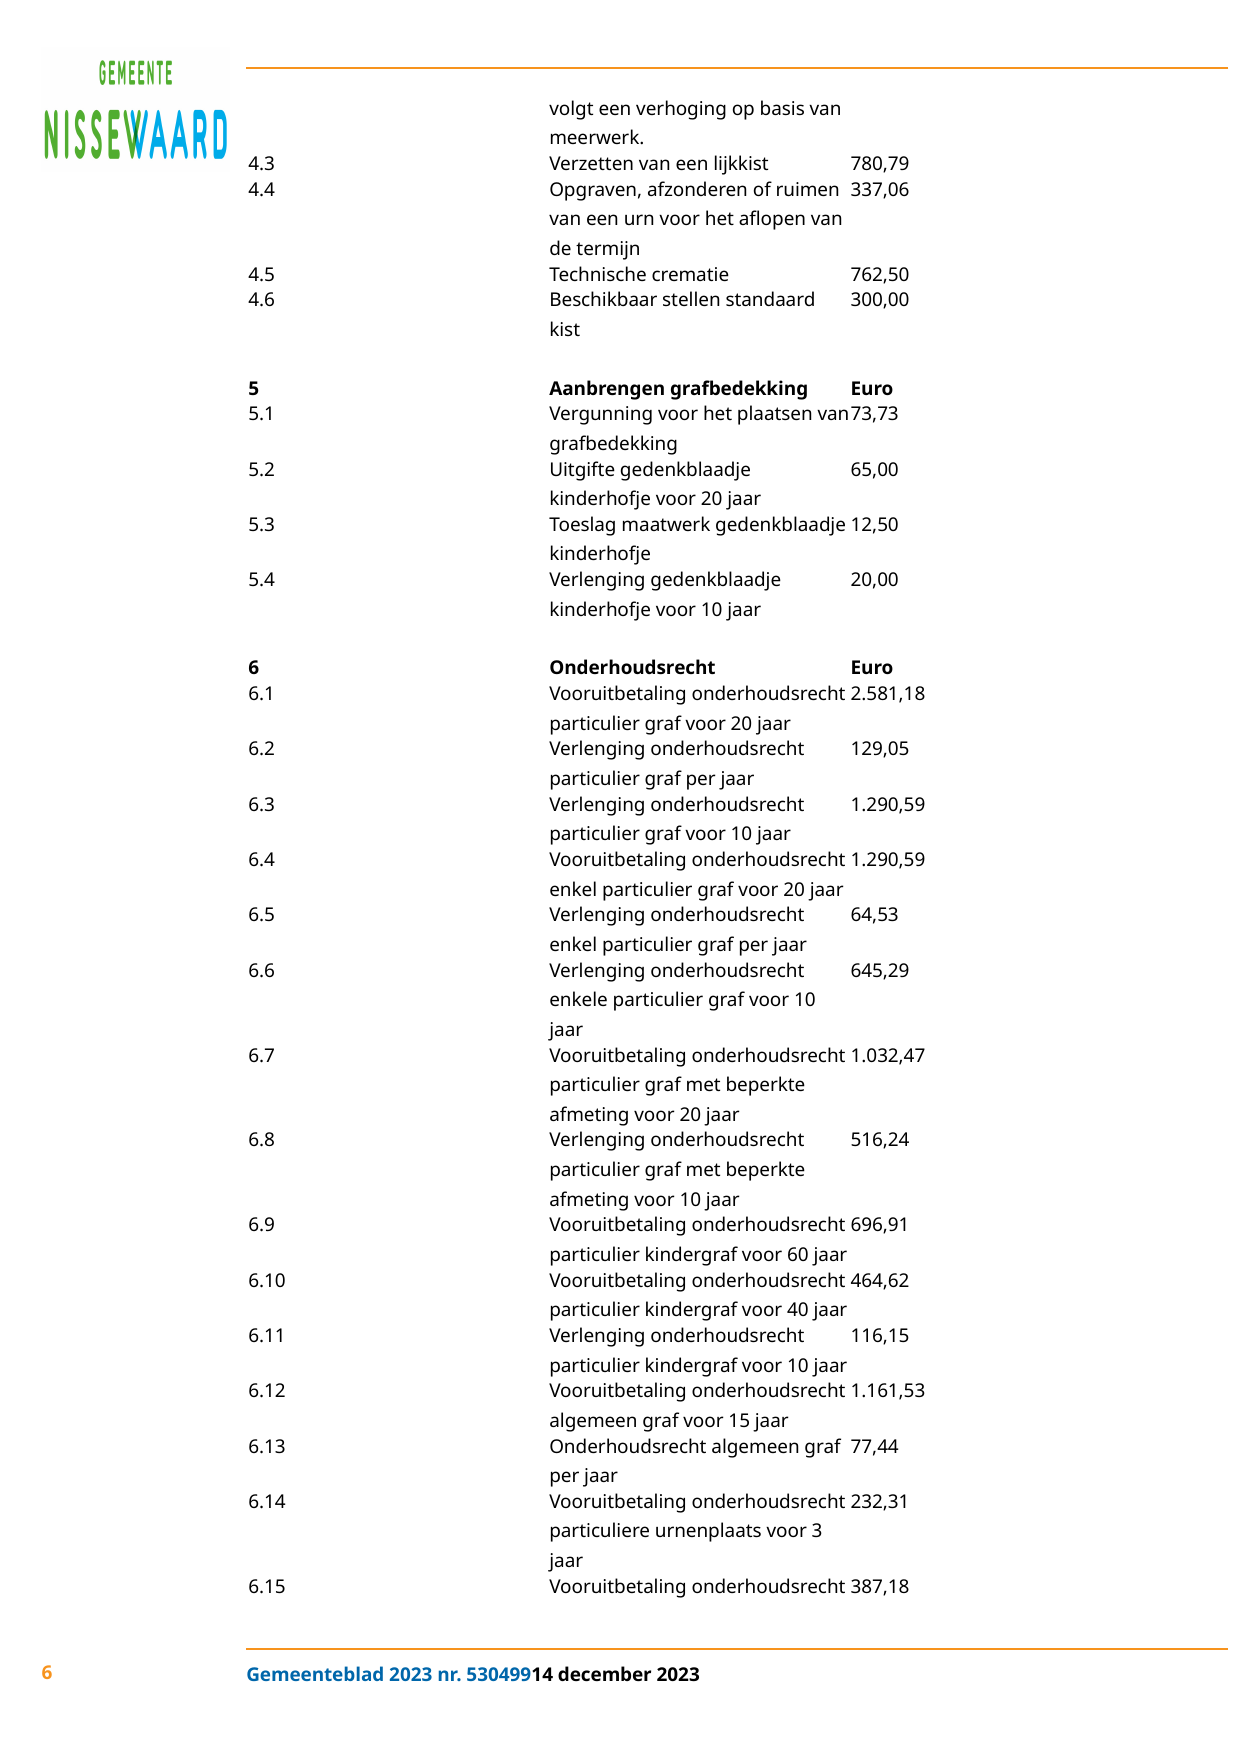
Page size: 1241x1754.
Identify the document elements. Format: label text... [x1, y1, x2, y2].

table_cell 6.14 [248, 1488, 549, 1573]
table_cell 116,15 [850, 1322, 1152, 1377]
table_cell Verlenging onderhoudsrecht particulier graf met beperkte afmeting voor 10 jaar [549, 1127, 850, 1212]
table_cell 5.4 [248, 566, 549, 622]
table_cell 6.1 [248, 680, 549, 736]
table_cell [850, 95, 1152, 150]
table_header Euro [850, 655, 1152, 680]
table_cell 2.581,18 [850, 680, 1152, 736]
table_cell 6.9 [248, 1212, 549, 1267]
table_cell 5.1 [248, 400, 549, 456]
table_cell 6.12 [248, 1378, 549, 1433]
table_cell 4.4 [248, 176, 549, 261]
table_header Aanbrengen grafbedekking [549, 375, 850, 400]
table_cell 129,05 [850, 736, 1152, 791]
table_cell 6.4 [248, 846, 549, 902]
table_header Onderhoudsrecht [549, 655, 850, 680]
table_cell 1.032,47 [850, 1042, 1152, 1127]
table_cell [248, 95, 549, 150]
table_cell volgt een verhoging op basis van meerwerk. [549, 95, 850, 150]
table_cell Verlenging onderhoudsrecht enkel particulier graf per jaar [549, 902, 850, 957]
table_cell Verlenging onderhoudsrecht particulier graf per jaar [549, 736, 850, 791]
table_cell 6.11 [248, 1322, 549, 1377]
table_cell Vooruitbetaling onderhoudsrecht enkel particulier graf voor 20 jaar [549, 846, 850, 902]
table_cell Vooruitbetaling onderhoudsrecht particuliere urnenplaats voor 3 jaar [549, 1488, 850, 1573]
table_cell 20,00 [850, 566, 1152, 622]
table_cell Vooruitbetaling onderhoudsrecht particulier graf voor 20 jaar [549, 680, 850, 736]
table_cell 12,50 [850, 511, 1152, 566]
table_cell 780,79 [850, 150, 1152, 176]
table_cell Uitgifte gedenkblaadje kinderhofje voor 20 jaar [549, 456, 850, 511]
table_cell 464,62 [850, 1267, 1152, 1322]
table_cell 232,31 [850, 1488, 1152, 1573]
table_cell Verlenging onderhoudsrecht particulier graf voor 10 jaar [549, 791, 850, 846]
table_cell 337,06 [850, 176, 1152, 261]
table_cell 516,24 [850, 1127, 1152, 1212]
table_cell 762,50 [850, 261, 1152, 286]
table_cell Beschikbaar stellen standaard kist [549, 286, 850, 342]
table_cell 64,53 [850, 902, 1152, 957]
table_header 5 [248, 375, 549, 400]
table_cell Verlenging gedenkblaadje kinderhofje voor 10 jaar [549, 566, 850, 622]
table_cell Verlenging onderhoudsrecht enkele particulier graf voor 10 jaar [549, 957, 850, 1042]
table_cell 6.10 [248, 1267, 549, 1322]
table_cell 5.2 [248, 456, 549, 511]
table_header Euro [850, 375, 1152, 400]
table_cell 645,29 [850, 957, 1152, 1042]
table_cell 1.161,53 [850, 1378, 1152, 1433]
table_cell 6.5 [248, 902, 549, 957]
table_cell Toeslag maatwerk gedenkblaadje kinderhofje [549, 511, 850, 566]
table_cell 77,44 [850, 1433, 1152, 1488]
table_cell Technische crematie [549, 261, 850, 286]
table_cell 6.8 [248, 1127, 549, 1212]
table_cell Vooruitbetaling onderhoudsrecht particulier kindergraf voor 40 jaar [549, 1267, 850, 1322]
table_cell 6.13 [248, 1433, 549, 1488]
table_cell 5.3 [248, 511, 549, 566]
table_cell Opgraven, afzonderen of ruimen van een urn voor het aflopen van de termijn [549, 176, 850, 261]
table_cell 1.290,59 [850, 846, 1152, 902]
table_cell 6.15 [248, 1573, 549, 1599]
table_cell Vergunning voor het plaatsen van grafbedekking [549, 400, 850, 456]
table_cell 6.3 [248, 791, 549, 846]
table_cell 6.7 [248, 1042, 549, 1127]
table_cell 387,18 [850, 1573, 1152, 1599]
table_cell 73,73 [850, 400, 1152, 456]
table_cell 6.2 [248, 736, 549, 791]
table_cell 6.6 [248, 957, 549, 1042]
table_cell Vooruitbetaling onderhoudsrecht particulier graf met beperkte afmeting voor 20 jaar [549, 1042, 850, 1127]
table_cell Vooruitbetaling onderhoudsrecht [549, 1573, 850, 1599]
table_cell Onderhoudsrecht algemeen graf per jaar [549, 1433, 850, 1488]
table_cell Vooruitbetaling onderhoudsrecht algemeen graf voor 15 jaar [549, 1378, 850, 1433]
table_cell 65,00 [850, 456, 1152, 511]
table_cell Verlenging onderhoudsrecht particulier kindergraf voor 10 jaar [549, 1322, 850, 1377]
table_header 6 [248, 655, 549, 680]
table_cell 1.290,59 [850, 791, 1152, 846]
table_cell 4.6 [248, 286, 549, 342]
table_cell 4.3 [248, 150, 549, 176]
picture [41, 47, 231, 172]
table_cell Verzetten van een lijkkist [549, 150, 850, 176]
table_cell 300,00 [850, 286, 1152, 342]
table_cell Vooruitbetaling onderhoudsrecht particulier kindergraf voor 60 jaar [549, 1212, 850, 1267]
table_cell 696,91 [850, 1212, 1152, 1267]
table_cell 4.5 [248, 261, 549, 286]
